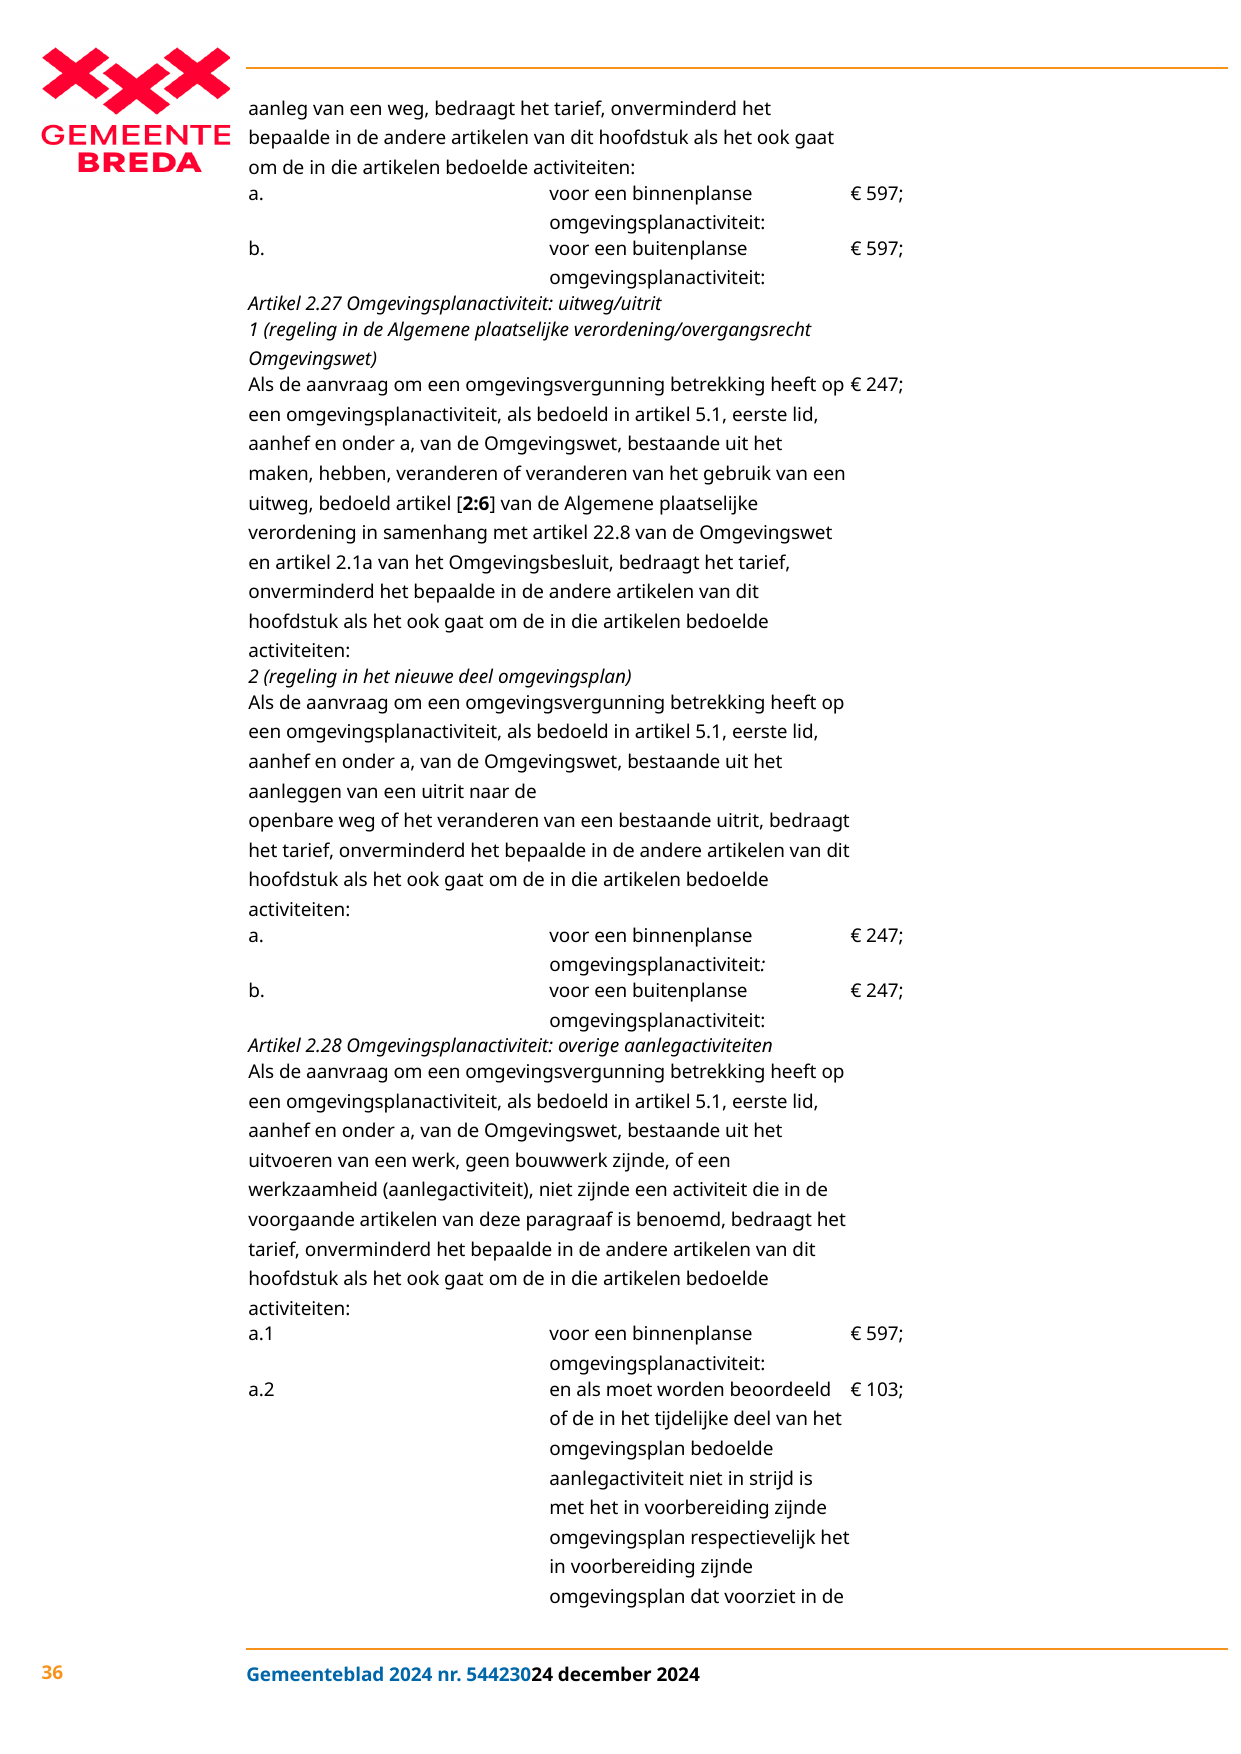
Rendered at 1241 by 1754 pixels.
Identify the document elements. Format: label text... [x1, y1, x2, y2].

table_cell a.1 [248, 1321, 549, 1376]
table_cell Als de aanvraag om een omgevingsvergunning betrekking heeft op een omgevingsplanactiviteit, als bedoeld in artikel 5.1, eerste lid, aanhef en onder a, van de Omgevingswet, bestaande uit het uitvoeren van een werk, geen bouwwerk zijnde, of een werkzaamheid (aanlegactiviteit), niet zijnde een activiteit die in de voorgaande artikelen van deze paragraaf is benoemd, bedraagt het tarief, onverminderd het bepaalde in de andere artikelen van dit hoofdstuk als het ook gaat om de in die artikelen bedoelde activiteiten: [248, 1058, 850, 1321]
table_cell Als de aanvraag om een omgevingsvergunning betrekking heeft op een omgevingsplanactiviteit, als bedoeld in artikel 5.1, eerste lid, aanhef en onder a, van de Omgevingswet, bestaande uit het aanleggen van een uitrit naar de openbare weg of het veranderen van een bestaande uitrit, bedraagt het tarief, onverminderd het bepaalde in de andere artikelen van dit hoofdstuk als het ook gaat om de in die artikelen bedoelde activiteiten: [248, 689, 850, 922]
table_cell voor een binnenplanse omgevingsplanactiviteit: [549, 922, 850, 977]
table_cell voor een buitenplanse omgevingsplanactiviteit: [549, 977, 850, 1032]
picture [41, 47, 231, 172]
table_cell € 597; [850, 1321, 1152, 1376]
table_cell Artikel 2.27 Omgevingsplanactiviteit: uitweg/uitrit [248, 290, 850, 316]
table_cell en als moet worden beoordeeld of de in het tijdelijke deel van het omgevingsplan bedoelde aanlegactiviteit niet in strijd is met het in voorbereiding zijnde omgevingsplan respectievelijk het in voorbereiding zijnde omgevingsplan dat voorziet in de [549, 1376, 850, 1609]
table_cell a. [248, 180, 549, 235]
table_cell € 247; [850, 371, 1152, 663]
table_cell voor een binnenplanse omgevingsplanactiviteit: [549, 1321, 850, 1376]
table_cell € 597; [850, 180, 1152, 235]
table_cell € 247; [850, 922, 1152, 977]
table_cell b. [248, 235, 549, 290]
table_cell [850, 663, 1152, 689]
table_cell [850, 1033, 1152, 1058]
table_cell voor een buitenplanse omgevingsplanactiviteit: [549, 235, 850, 290]
table_cell [850, 95, 1152, 180]
table_cell 2 (regeling in het nieuwe deel omgevingsplan) [248, 663, 850, 689]
table_cell aanleg van een weg, bedraagt het tarief, onverminderd het bepaalde in de andere artikelen van dit hoofdstuk als het ook gaat om de in die artikelen bedoelde activiteiten: [248, 95, 850, 180]
table_cell Als de aanvraag om een omgevingsvergunning betrekking heeft op een omgevingsplanactiviteit, als bedoeld in artikel 5.1, eerste lid, aanhef en onder a, van de Omgevingswet, bestaande uit het maken, hebben, veranderen of veranderen van het gebruik van een uitweg, bedoeld artikel [2:6] van de Algemene plaatselijke verordening in samenhang met artikel 22.8 van de Omgevingswet en artikel 2.1a van het Omgevingsbesluit, bedraagt het tarief, onverminderd het bepaalde in de andere artikelen van dit hoofdstuk als het ook gaat om de in die artikelen bedoelde activiteiten: [248, 371, 850, 663]
table_cell 1 (regeling in de Algemene plaatselijke verordening/overgangsrecht Omgevingswet) [248, 316, 850, 371]
table_cell € 597; [850, 235, 1152, 290]
table_cell € 247; [850, 977, 1152, 1032]
table_cell [850, 290, 1152, 316]
table_cell a. [248, 922, 549, 977]
table_cell b. [248, 977, 549, 1032]
table_cell [850, 1058, 1152, 1321]
table_cell voor een binnenplanse omgevingsplanactiviteit: [549, 180, 850, 235]
table_cell € 103; [850, 1376, 1152, 1609]
table_cell Artikel 2.28 Omgevingsplanactiviteit: overige aanlegactiviteiten [248, 1033, 850, 1058]
table_cell [850, 316, 1152, 371]
table_cell [850, 689, 1152, 922]
table_cell a.2 [248, 1376, 549, 1609]
